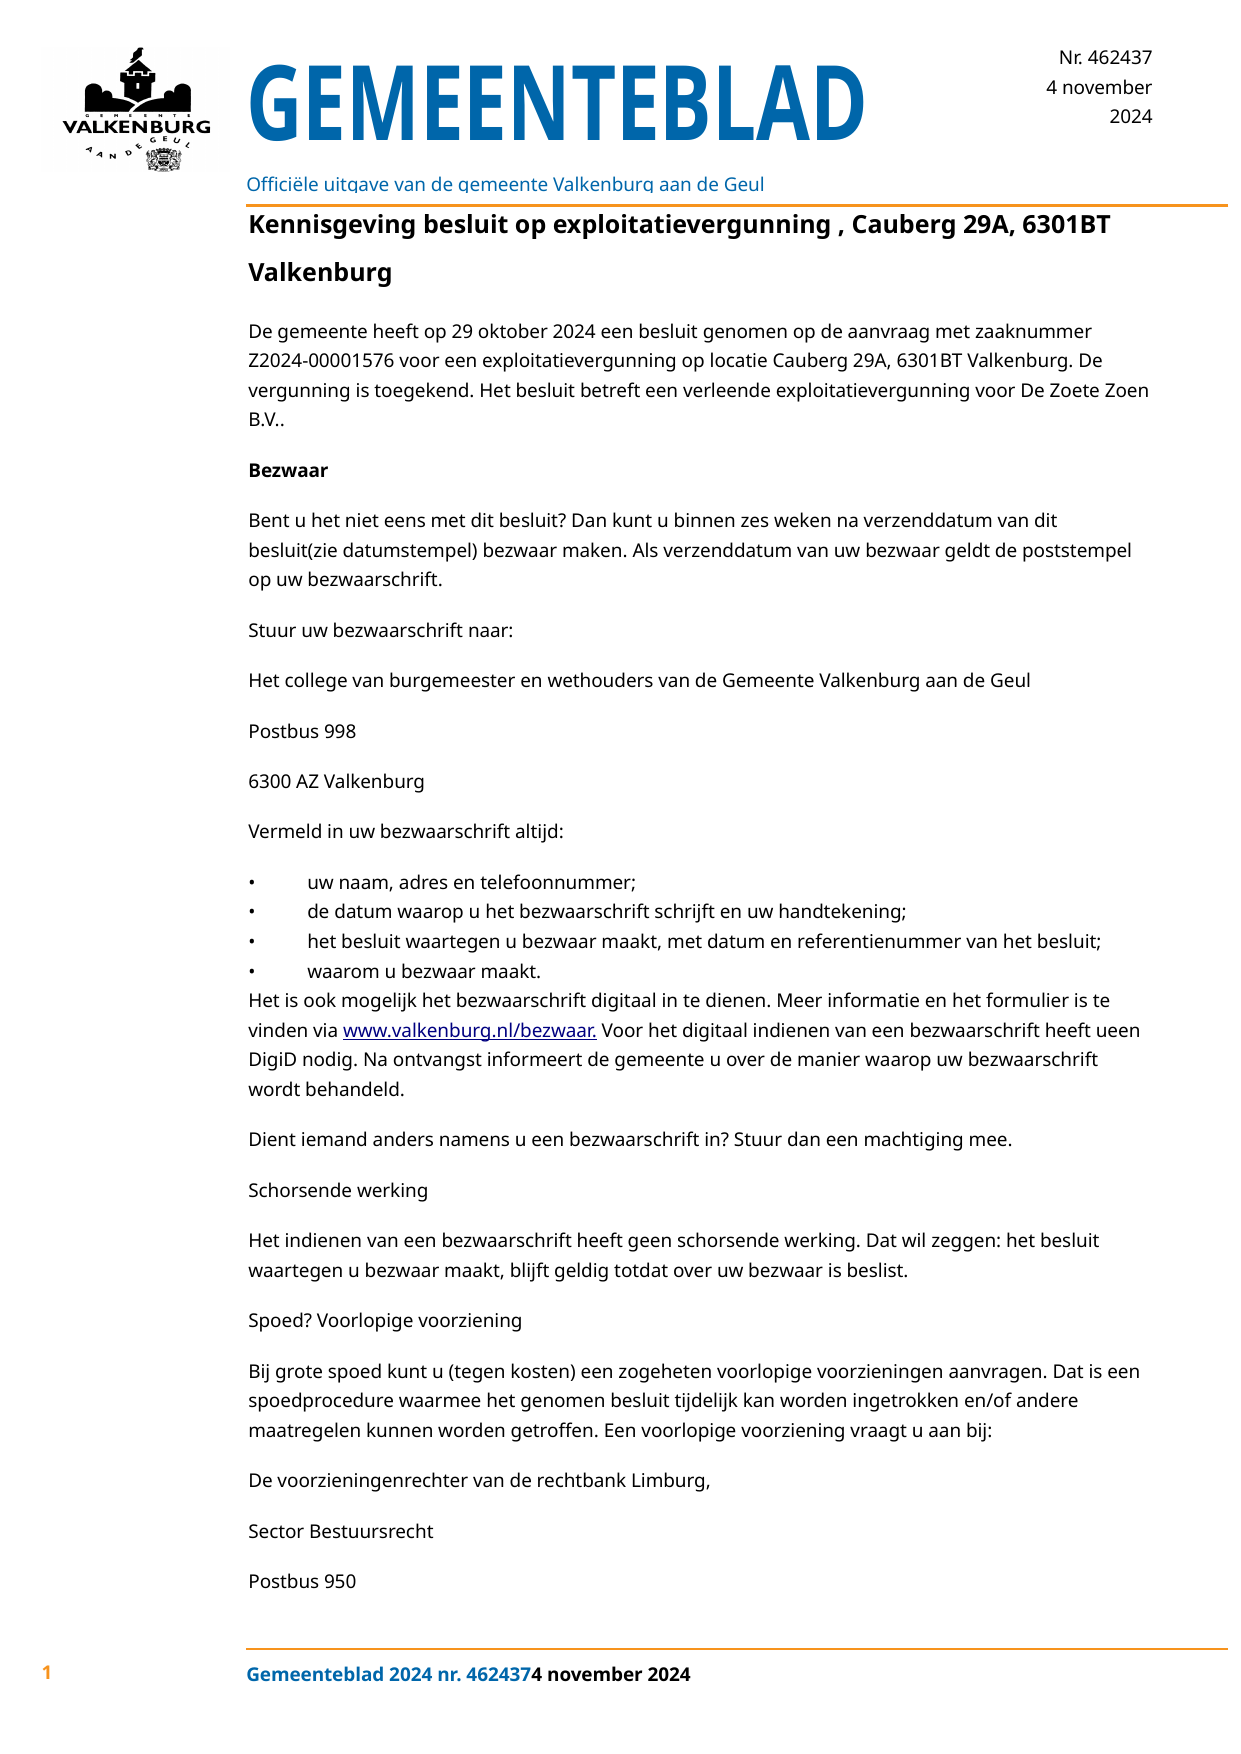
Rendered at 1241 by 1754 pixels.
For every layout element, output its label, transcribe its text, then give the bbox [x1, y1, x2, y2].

picture [41, 47, 231, 172]
text Postbus 950 [248, 1568, 1152, 1594]
text 6300 AZ Valkenburg [248, 768, 1152, 794]
text Kennisgeving besluit op exploitatievergunning , Cauberg 29A, 6301BT Valkenburg [248, 207, 1152, 288]
text Schorsende werking [248, 1177, 1152, 1203]
text Postbus 998 [248, 718, 1152, 744]
text Het college van burgemeester en wethouders van de Gemeente Valkenburg aan de Geul [248, 667, 1152, 693]
list het besluit waartegen u bezwaar maakt, met datum en referentienummer van het besluit; [248, 928, 1152, 954]
list waarom u bezwaar maakt. [248, 958, 1152, 984]
text Sector Bestuursrecht [248, 1518, 1152, 1544]
text Het is ook mogelijk het bezwaarschrift digitaal in te dienen. Meer informatie en het formulier is te vinden via www.valkenburg.nl/bezwaar. Voor het digitaal indienen van een bezwaarschrift heeft ueen DigiD nodig. Na ontvangst informeert de gemeente u over de manier waarop uw bezwaarschrift wordt behandeld. [248, 987, 1152, 1102]
text De gemeente heeft op 29 oktober 2024 een besluit genomen op de aanvraag met zaaknummer Z2024-00001576 voor een exploitatievergunning op locatie Cauberg 29A, 6301BT Valkenburg. De vergunning is toegekend. Het besluit betreft een verleende exploitatievergunning voor De Zoete Zoen B.V.. [248, 318, 1152, 432]
text Stuur uw bezwaarschrift naar: [248, 617, 1152, 643]
text Bent u het niet eens met dit besluit? Dan kunt u binnen zes weken na verzenddatum van dit besluit(zie datumstempel) bezwaar maken. Als verzenddatum van uw bezwaar geldt de poststempel op uw bezwaarschrift. [248, 507, 1152, 592]
text Bij grote spoed kunt u (tegen kosten) een zogeheten voorlopige voorzieningen aanvragen. Dat is een spoedprocedure waarmee het genomen besluit tijdelijk kan worden ingetrokken en/of andere maatregelen kunnen worden getroffen. Een voorlopige voorziening vraagt u aan bij: [248, 1358, 1152, 1443]
text Spoed? Voorlopige voorziening [248, 1307, 1152, 1333]
text De voorzieningenrechter van de rechtbank Limburg, [248, 1467, 1152, 1493]
text Bezwaar [248, 457, 1152, 483]
text Het indienen van een bezwaarschrift heeft geen schorsende werking. Dat wil zeggen: het besluit waartegen u bezwaar maakt, blijft geldig totdat over uw bezwaar is beslist. [248, 1227, 1152, 1283]
list uw naam, adres en telefoonnummer; [248, 869, 1152, 895]
text Vermeld in uw bezwaarschrift altijd: [248, 819, 1152, 844]
text Dient iemand anders namens u een bezwaarschrift in? Stuur dan een machtiging mee. [248, 1127, 1152, 1152]
list de datum waarop u het bezwaarschrift schrijft en uw handtekening; [248, 899, 1152, 924]
